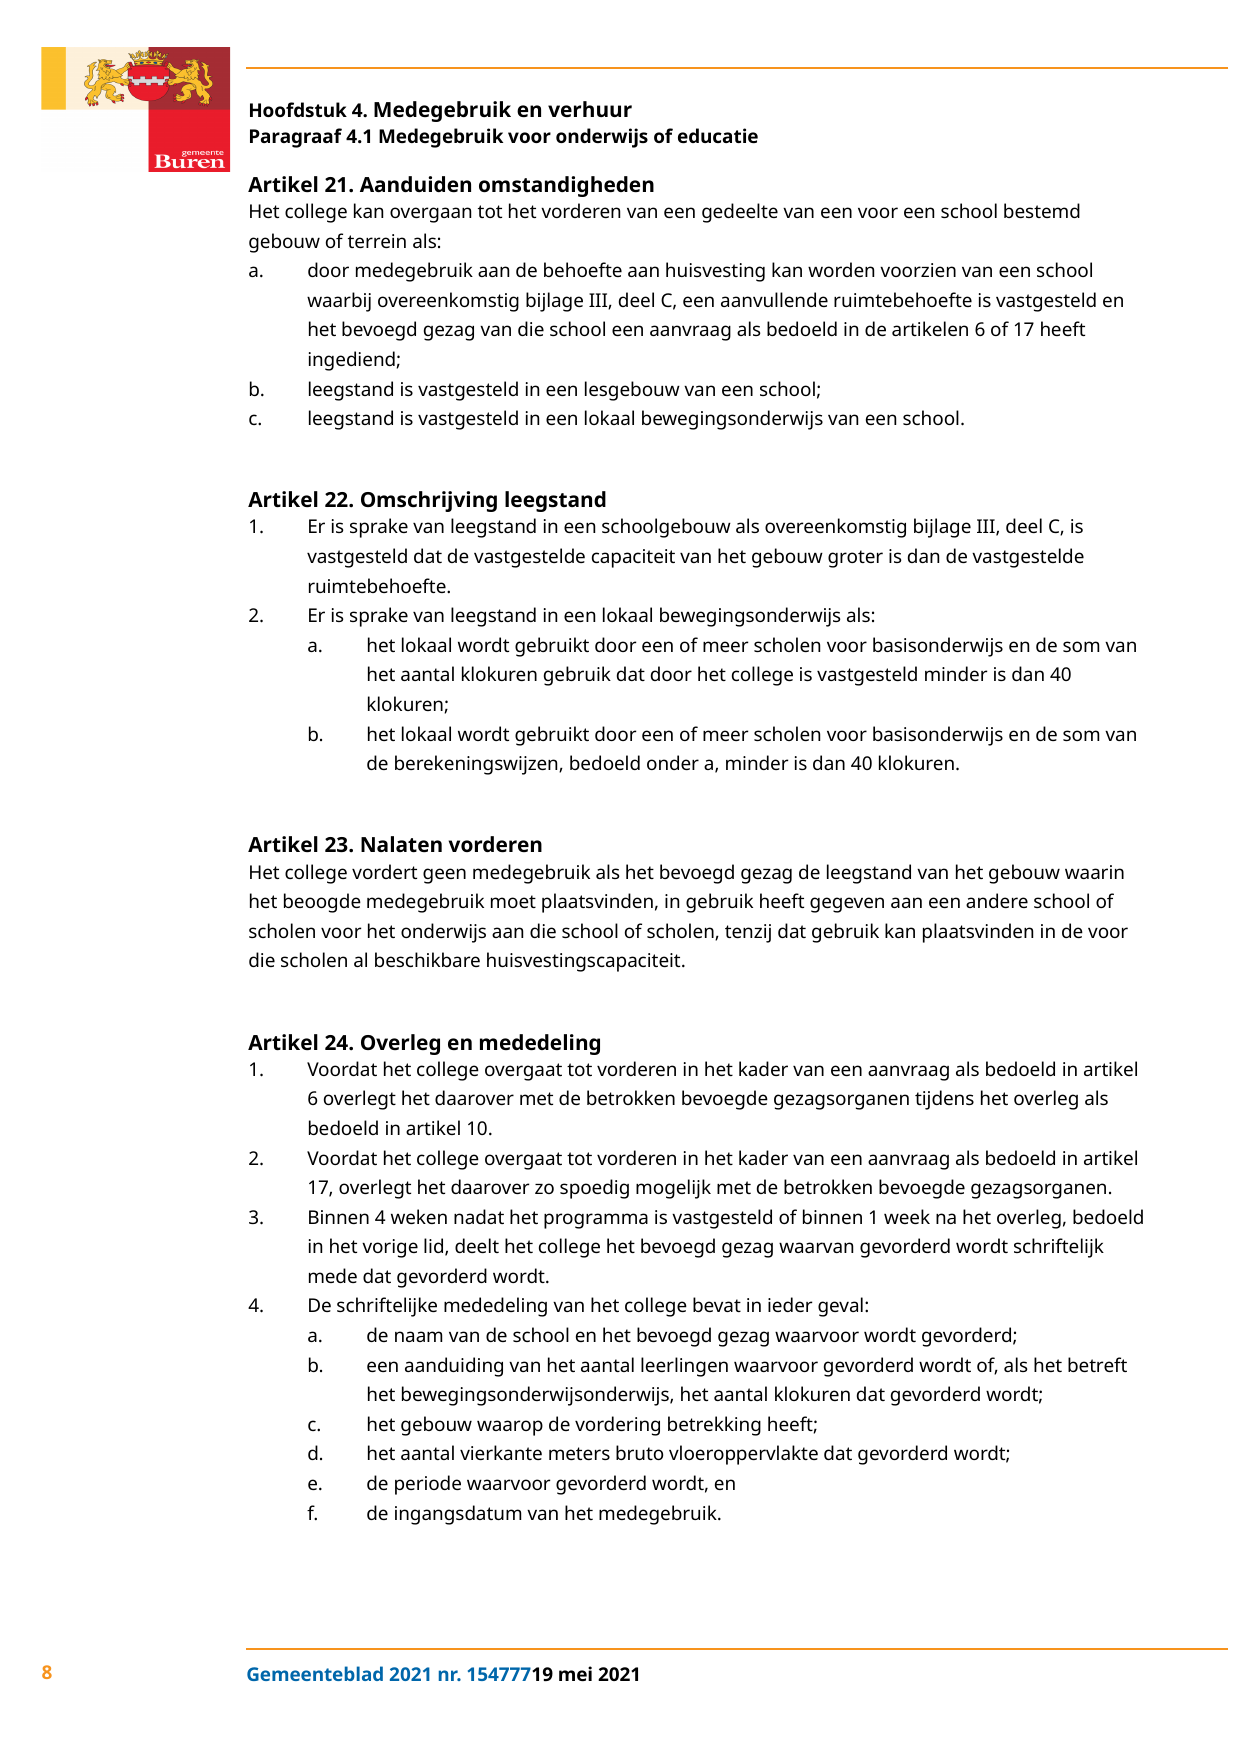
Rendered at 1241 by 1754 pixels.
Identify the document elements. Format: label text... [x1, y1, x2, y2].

text Hoofdstuk 4. Medegebruik en verhuur [248, 95, 1152, 123]
list door medegebruik aan de behoefte aan huisvesting kan worden voorzien van een school waarbij overeenkomstig bijlage III, deel C, een aanvullende ruimtebehoefte is vastgesteld en het bevoegd gezag van die school een aanvraag als bedoeld in de artikelen 6 of 17 heeft ingediend; [248, 257, 1152, 372]
list het gebouw waarop de vordering betrekking heeft; [307, 1411, 1152, 1437]
list de periode waarvoor gevorderd wordt, en [307, 1470, 1152, 1496]
list het aantal vierkante meters bruto vloeroppervlakte dat gevorderd wordt; [307, 1441, 1152, 1466]
picture [41, 47, 231, 172]
list de ingangsdatum van het medegebruik. [307, 1500, 1152, 1526]
list Er is sprake van leegstand in een schoolgebouw als overeenkomstig bijlage III, deel C, is vastgesteld dat de vastgestelde capaciteit van het gebouw groter is dan de vastgestelde ruimtebehoefte. [248, 514, 1152, 599]
list het lokaal wordt gebruikt door een of meer scholen voor basisonderwijs en de som van het aantal klokuren gebruik dat door het college is vastgesteld minder is dan 40 klokuren; [307, 632, 1152, 717]
text Artikel 24. Overleg en mededeling [248, 1028, 1152, 1056]
list De schriftelijke mededeling van het college bevat in ieder geval: [248, 1293, 1152, 1318]
text Artikel 22. Omschrijving leegstand [248, 485, 1152, 514]
text Artikel 21. Aanduiden omstandigheden [248, 170, 1152, 198]
list leegstand is vastgesteld in een lesgebouw van een school; [248, 376, 1152, 401]
list Binnen 4 weken nadat het programma is vastgesteld of binnen 1 week na het overleg, bedoeld in het vorige lid, deelt het college het bevoegd gezag waarvan gevorderd wordt schriftelijk mede dat gevorderd wordt. [248, 1204, 1152, 1289]
list Voordat het college overgaat tot vorderen in het kader van een aanvraag als bedoeld in artikel 17, overlegt het daarover zo spoedig mogelijk met de betrokken bevoegde gezagsorganen. [248, 1145, 1152, 1200]
list Voordat het college overgaat tot vorderen in het kader van een aanvraag als bedoeld in artikel 6 overlegt het daarover met de betrokken bevoegde gezagsorganen tijdens het overleg als bedoeld in artikel 10. [248, 1056, 1152, 1141]
list de naam van de school en het bevoegd gezag waarvoor wordt gevorderd; [307, 1322, 1152, 1348]
text Paragraaf 4.1 Medegebruik voor onderwijs of educatie [248, 123, 1152, 149]
text Artikel 23. Nalaten vorderen [248, 830, 1152, 859]
list een aanduiding van het aantal leerlingen waarvoor gevorderd wordt of, als het betreft het bewegingsonderwijsonderwijs, het aantal klokuren dat gevorderd wordt; [307, 1352, 1152, 1407]
text Het college kan overgaan tot het vorderen van een gedeelte van een voor een school bestemd gebouw of terrein als: [248, 198, 1152, 253]
list het lokaal wordt gebruikt door een of meer scholen voor basisonderwijs en de som van de berekeningswijzen, bedoeld onder a, minder is dan 40 klokuren. [307, 721, 1152, 776]
list leegstand is vastgesteld in een lokaal bewegingsonderwijs van een school. [248, 405, 1152, 431]
text Het college vordert geen medegebruik als het bevoegd gezag de leegstand van het gebouw waarin het beoogde medegebruik moet plaatsvinden, in gebruik heeft gegeven aan een andere school of scholen voor het onderwijs aan die school of scholen, tenzij dat gebruik kan plaatsvinden in de voor die scholen al beschikbare huisvestingscapaciteit. [248, 859, 1152, 973]
list Er is sprake van leegstand in een lokaal bewegingsonderwijs als: [248, 602, 1152, 628]
